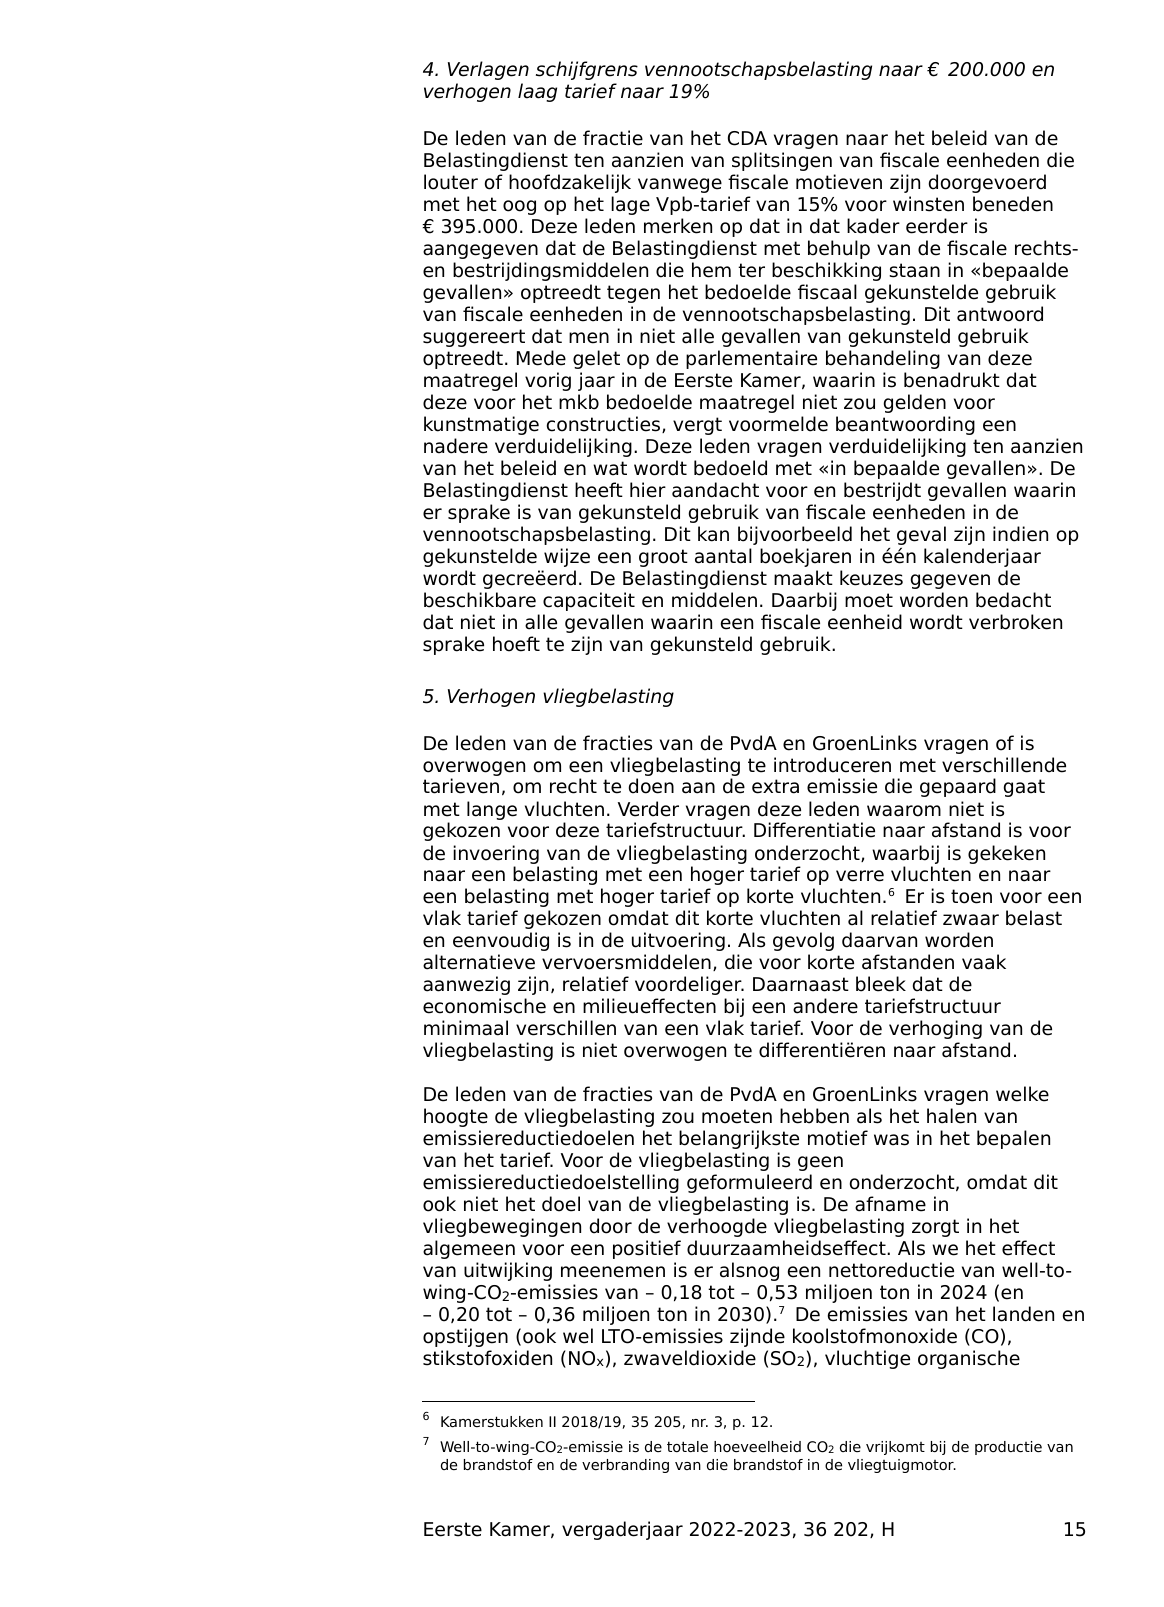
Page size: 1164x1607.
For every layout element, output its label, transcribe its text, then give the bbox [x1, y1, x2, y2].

text Kamerstukken II 2018/19, 35 205, nr. 3, p. 12. [422, 1410, 1087, 1432]
subtitle 5. Verhogen vliegbelasting [422, 686, 1087, 707]
text De leden van de fractie van het CDA vragen naar het beleid van de Belastingdienst ten aanzien van splitsingen van fiscale eenheden die louter of hoofdzakelijk vanwege fiscale motieven zijn doorgevoerd met het oog op het lage Vpb-tarief van 15% voor winsten beneden € 395.000. Deze leden merken op dat in dat kader eerder is aangegeven dat de Belastingdienst met behulp van de fiscale rechts- en bestrijdingsmiddelen die hem ter beschikking staan in «bepaalde gevallen» optreedt tegen het bedoelde fiscaal gekunstelde gebruik van fiscale eenheden in de vennootschapsbelasting. Dit antwoord suggereert dat men in niet alle gevallen van gekunsteld gebruik optreedt. Mede gelet op de parlementaire behandeling van deze maatregel vorig jaar in de Eerste Kamer, waarin is benadrukt dat deze voor het mkb bedoelde maatregel niet zou gelden voor kunstmatige constructies, vergt voormelde beantwoording een nadere verduidelijking. Deze leden vragen verduidelijking ten aanzien van het beleid en wat wordt bedoeld met «in bepaalde gevallen». De Belastingdienst heeft hier aandacht voor en bestrijdt gevallen waarin er sprake is van gekunsteld gebruik van fiscale eenheden in de vennootschapsbelasting. Dit kan bijvoorbeeld het geval zijn indien op gekunstelde wijze een groot aantal boekjaren in één kalenderjaar wordt gecreëerd. De Belastingdienst maakt keuzes gegeven de beschikbare capaciteit en middelen. Daarbij moet worden bedacht dat niet in alle gevallen waarin een fiscale eenheid wordt verbroken sprake hoeft te zijn van gekunsteld gebruik. [422, 128, 1087, 656]
subtitle 4. Verlagen schijfgrens vennootschapsbelasting naar € 200.000 en verhogen laag tarief naar 19% [422, 59, 1087, 103]
text De leden van de fracties van de PvdA en GroenLinks vragen of is overwogen om een vliegbelasting te introduceren met verschillende tarieven, om recht te doen aan de extra emissie die gepaard gaat met lange vluchten. Verder vragen deze leden waarom niet is gekozen voor deze tariefstructuur. Differentiatie naar afstand is voor de invoering van de vliegbelasting onderzocht, waarbij is gekeken naar een belasting met een hoger tarief op verre vluchten en naar een belasting met hoger tarief op korte vluchten. Er is toen voor een vlak tarief gekozen omdat dit korte vluchten al relatief zwaar belast en eenvoudig is in de uitvoering. Als gevolg daarvan worden alternatieve vervoersmiddelen, die voor korte afstanden vaak aanwezig zijn, relatief voordeliger. Daarnaast bleek dat de economische en milieueffecten bij een andere tariefstructuur minimaal verschillen van een vlak tarief. Voor de verhoging van de vliegbelasting is niet overwogen te differentiëren naar afstand. [422, 732, 1087, 1062]
text Well-to-wing-CO2-emissie is de totale hoeveelheid CO2 die vrijkomt bij de productie van de brandstof en de verbranding van die brandstof in de vliegtuigmotor. [422, 1435, 1087, 1474]
text De leden van de fracties van de PvdA en GroenLinks vragen welke hoogte de vliegbelasting zou moeten hebben als het halen van emissiereductiedoelen het belangrijkste motief was in het bepalen van het tarief. Voor de vliegbelasting is geen emissiereductiedoelstelling geformuleerd en onderzocht, omdat dit ook niet het doel van de vliegbelasting is. De afname in vliegbewegingen door de verhoogde vliegbelasting zorgt in het algemeen voor een positief duurzaamheidseffect. Als we het effect van uitwijking meenemen is er alsnog een nettoreductie van well-to-wing-CO2-emissies van – 0,18 tot – 0,53 miljoen ton in 2024 (en – 0,20 tot – 0,36 miljoen ton in 2030). De emissies van het landen en opstijgen (ook wel LTO-emissies zijnde koolstofmonoxide (CO), stikstofoxiden (NOx), zwaveldioxide (SO2), vluchtige organische [422, 1084, 1087, 1370]
